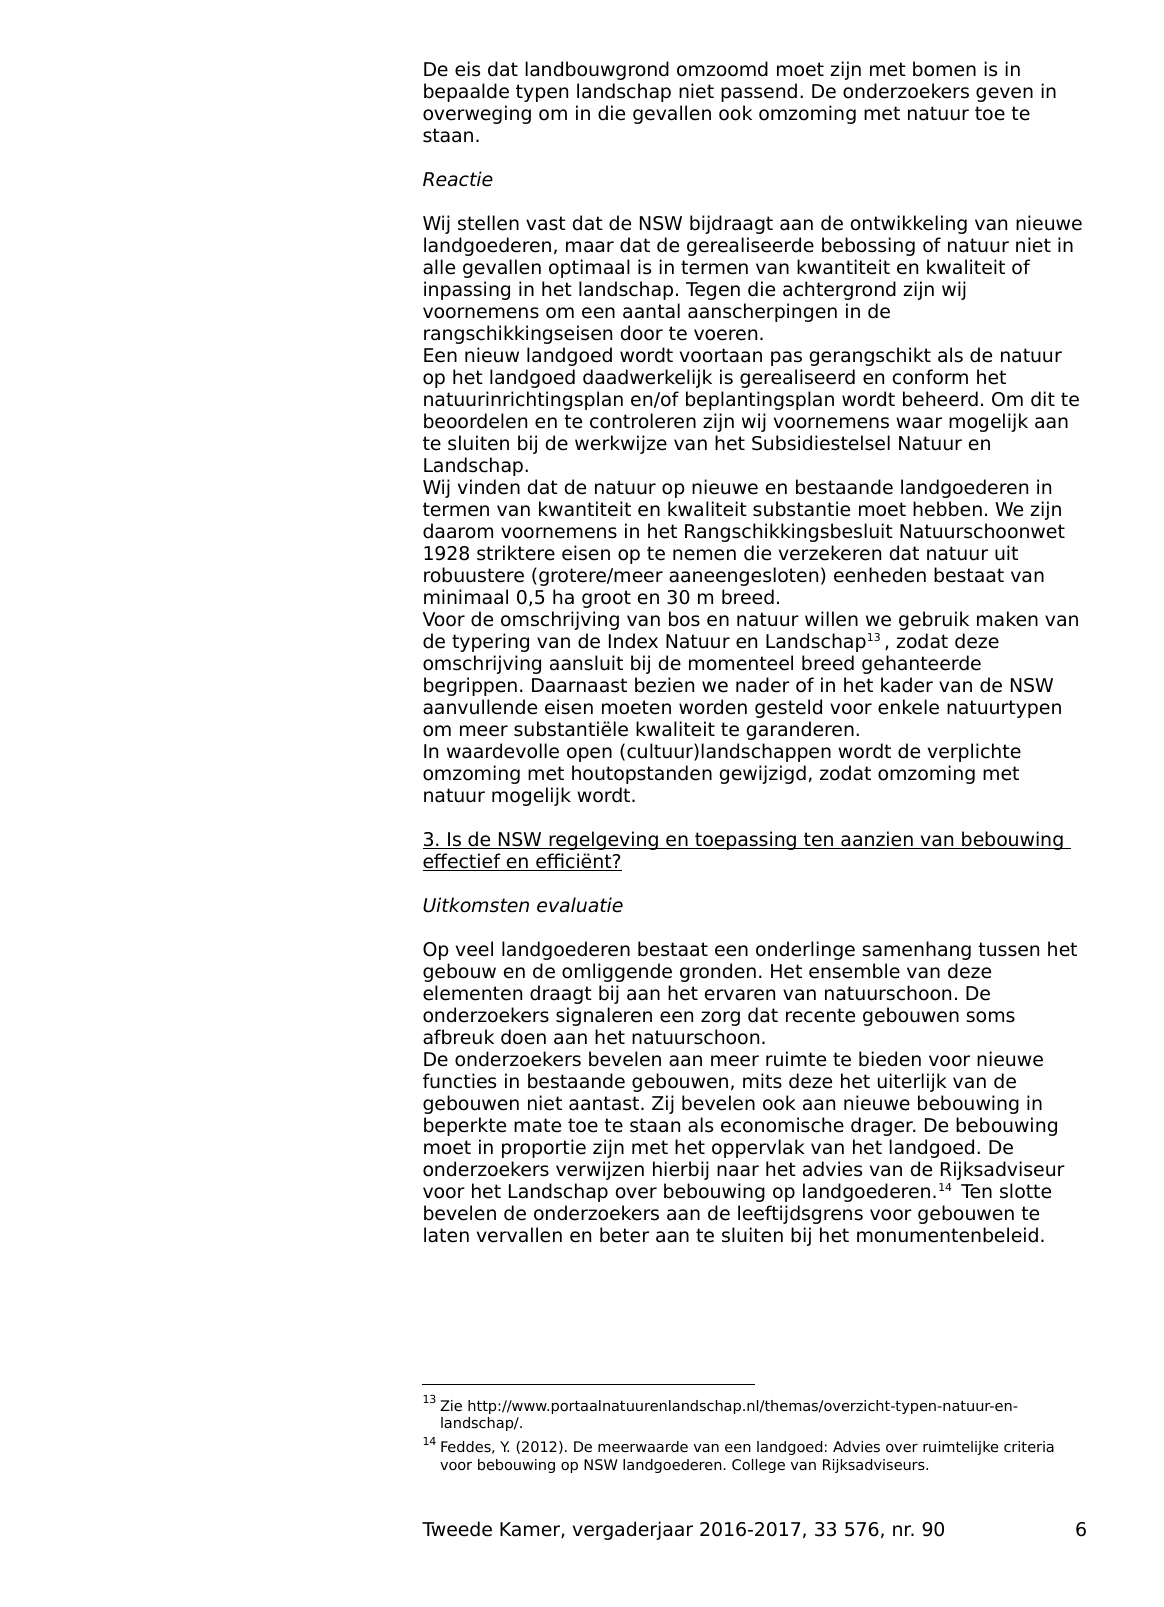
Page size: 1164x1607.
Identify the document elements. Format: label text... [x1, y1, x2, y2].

text In waardevolle open (cultuur)landschappen wordt de verplichte omzoming met houtopstanden gewijzigd, zodat omzoming met natuur mogelijk wordt. [422, 741, 1087, 807]
subtitle 3. Is de NSW regelgeving en toepassing ten aanzien van bebouwing effectief en efficiënt? [422, 829, 1087, 873]
text De onderzoekers bevelen aan meer ruimte te bieden voor nieuwe functies in bestaande gebouwen, mits deze het uiterlijk van de gebouwen niet aantast. Zij bevelen ook aan nieuwe bebouwing in beperkte mate toe te staan als economische drager. De bebouwing moet in proportie zijn met het oppervlak van het landgoed. De onderzoekers verwijzen hierbij naar het advies van de Rijksadviseur voor het Landschap over bebouwing op landgoederen. Ten slotte bevelen de onderzoekers aan de leeftijdsgrens voor gebouwen te laten vervallen en beter aan te sluiten bij het monumentenbeleid. [422, 1049, 1087, 1247]
subtitle Uitkomsten evaluatie [422, 895, 1087, 917]
text Voor de omschrijving van bos en natuur willen we gebruik maken van de typering van de Index Natuur en Landschap, zodat deze omschrijving aansluit bij de momenteel breed gehanteerde begrippen. Daarnaast bezien we nader of in het kader van de NSW aanvullende eisen moeten worden gesteld voor enkele natuurtypen om meer substantiële kwaliteit te garanderen. [422, 609, 1087, 741]
text Feddes, Y. (2012). De meerwaarde van een landgoed: Advies over ruimtelijke criteria voor bebouwing op NSW landgoederen. College van Rijksadviseurs. [422, 1435, 1087, 1474]
text Een nieuw landgoed wordt voortaan pas gerangschikt als de natuur op het landgoed daadwerkelijk is gerealiseerd en conform het natuurinrichtingsplan en/of beplantingsplan wordt beheerd. Om dit te beoordelen en te controleren zijn wij voornemens waar mogelijk aan te sluiten bij de werkwijze van het Subsidiestelsel Natuur en Landschap. [422, 345, 1087, 477]
subtitle Reactie [422, 169, 1087, 191]
text Wij vinden dat de natuur op nieuwe en bestaande landgoederen in termen van kwantiteit en kwaliteit substantie moet hebben. We zijn daarom voornemens in het Rangschikkingsbesluit Natuurschoonwet 1928 striktere eisen op te nemen die verzekeren dat natuur uit robuustere (grotere/meer aaneengesloten) eenheden bestaat van minimaal 0,5 ha groot en 30 m breed. [422, 477, 1087, 609]
text De eis dat landbouwgrond omzoomd moet zijn met bomen is in bepaalde typen landschap niet passend. De onderzoekers geven in overweging om in die gevallen ook omzoming met natuur toe te staan. [422, 59, 1087, 147]
text Zie http://www.portaalnatuurenlandschap.nl/themas/overzicht-typen-natuur-en-landschap/. [422, 1393, 1087, 1432]
text Wij stellen vast dat de NSW bijdraagt aan de ontwikkeling van nieuwe landgoederen, maar dat de gerealiseerde bebossing of natuur niet in alle gevallen optimaal is in termen van kwantiteit en kwaliteit of inpassing in het landschap. Tegen die achtergrond zijn wij voornemens om een aantal aanscherpingen in de rangschikkingseisen door te voeren. [422, 213, 1087, 345]
text Op veel landgoederen bestaat een onderlinge samenhang tussen het gebouw en de omliggende gronden. Het ensemble van deze elementen draagt bij aan het ervaren van natuurschoon. De onderzoekers signaleren een zorg dat recente gebouwen soms afbreuk doen aan het natuurschoon. [422, 939, 1087, 1049]
